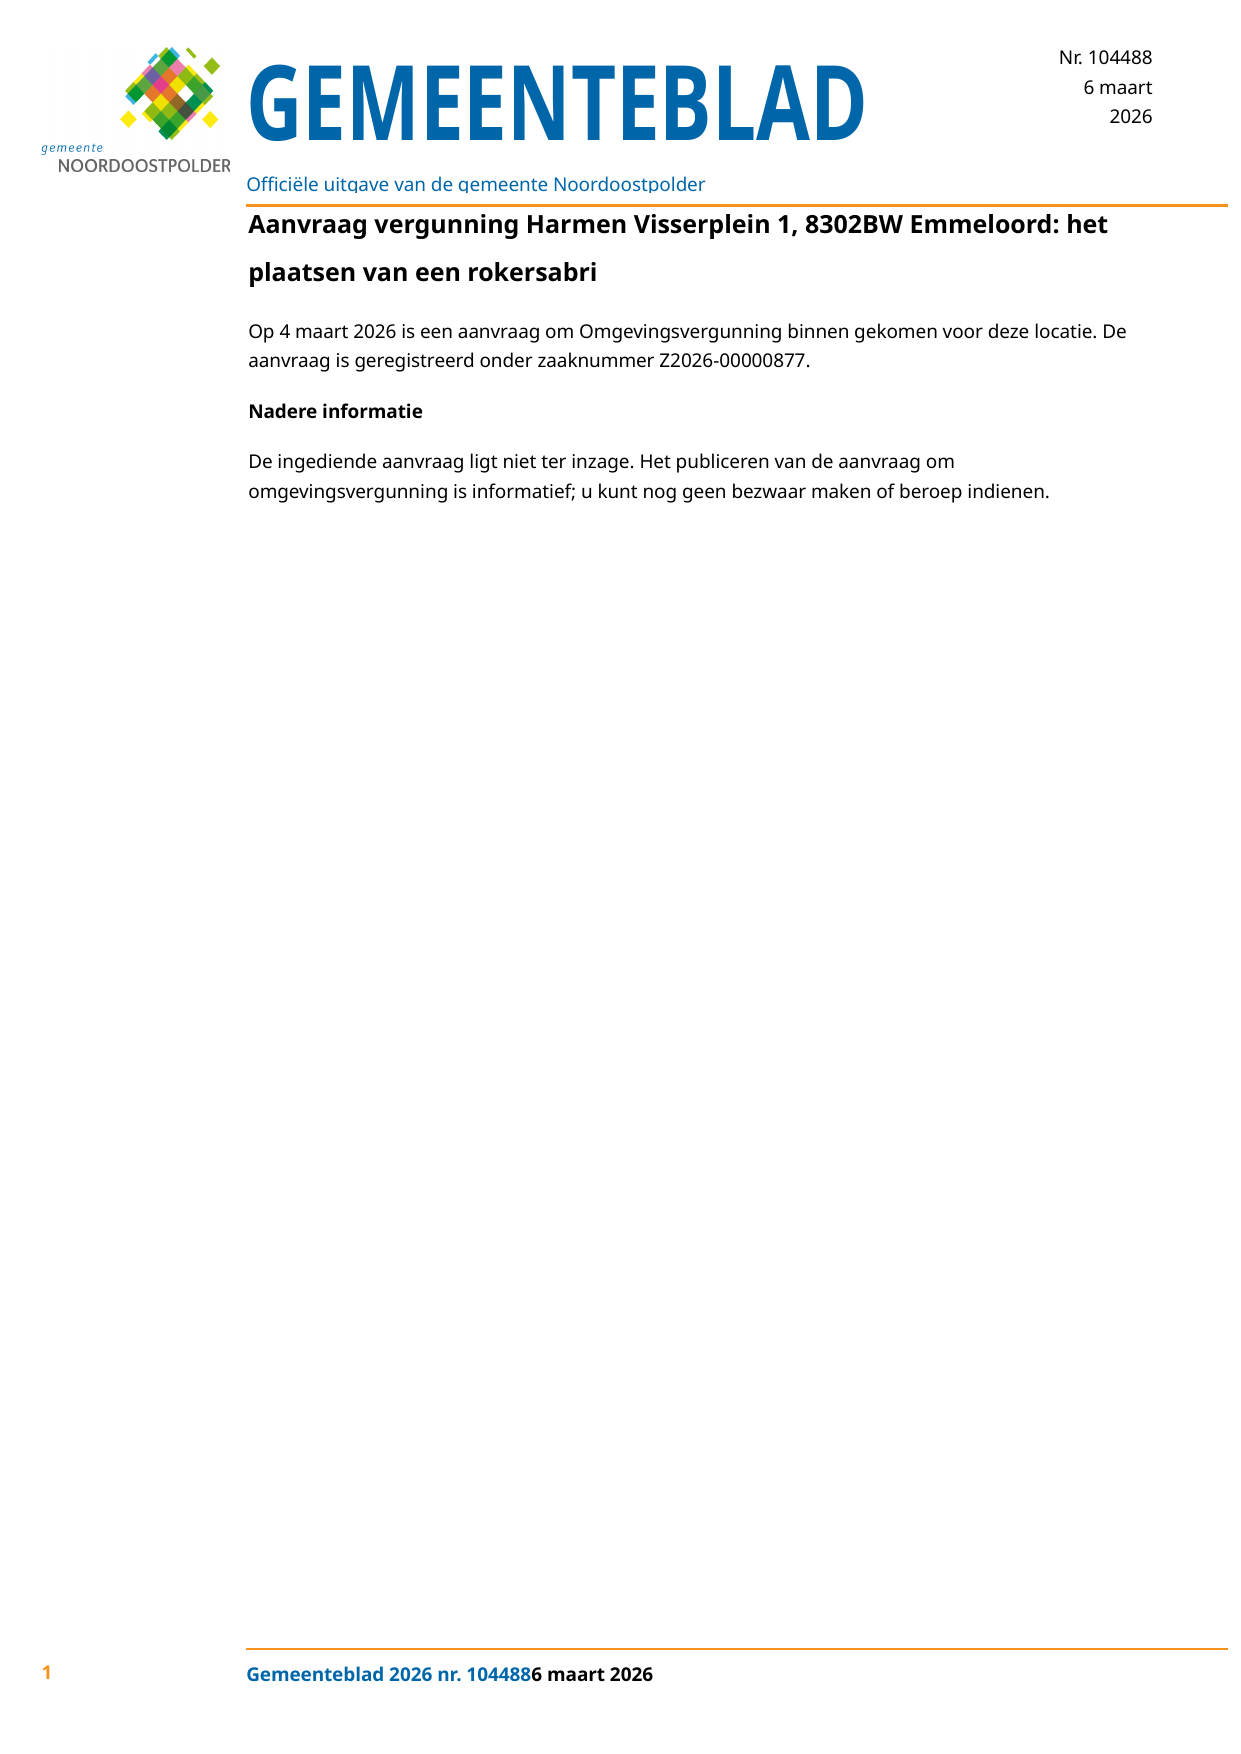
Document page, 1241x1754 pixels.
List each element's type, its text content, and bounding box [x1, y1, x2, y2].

picture [41, 47, 231, 172]
text Op 4 maart 2026 is een aanvraag om Omgevingsvergunning binnen gekomen voor deze locatie. De aanvraag is geregistreerd onder zaaknummer Z2026-00000877. [248, 318, 1152, 373]
text Aanvraag vergunning Harmen Visserplein 1, 8302BW Emmeloord: het plaatsen van een rokersabri [248, 207, 1152, 288]
text Nadere informatie [248, 398, 1152, 424]
text De ingediende aanvraag ligt niet ter inzage. Het publiceren van de aanvraag om omgevingsvergunning is informatief; u kunt nog geen bezwaar maken of beroep indienen. [248, 448, 1152, 504]
